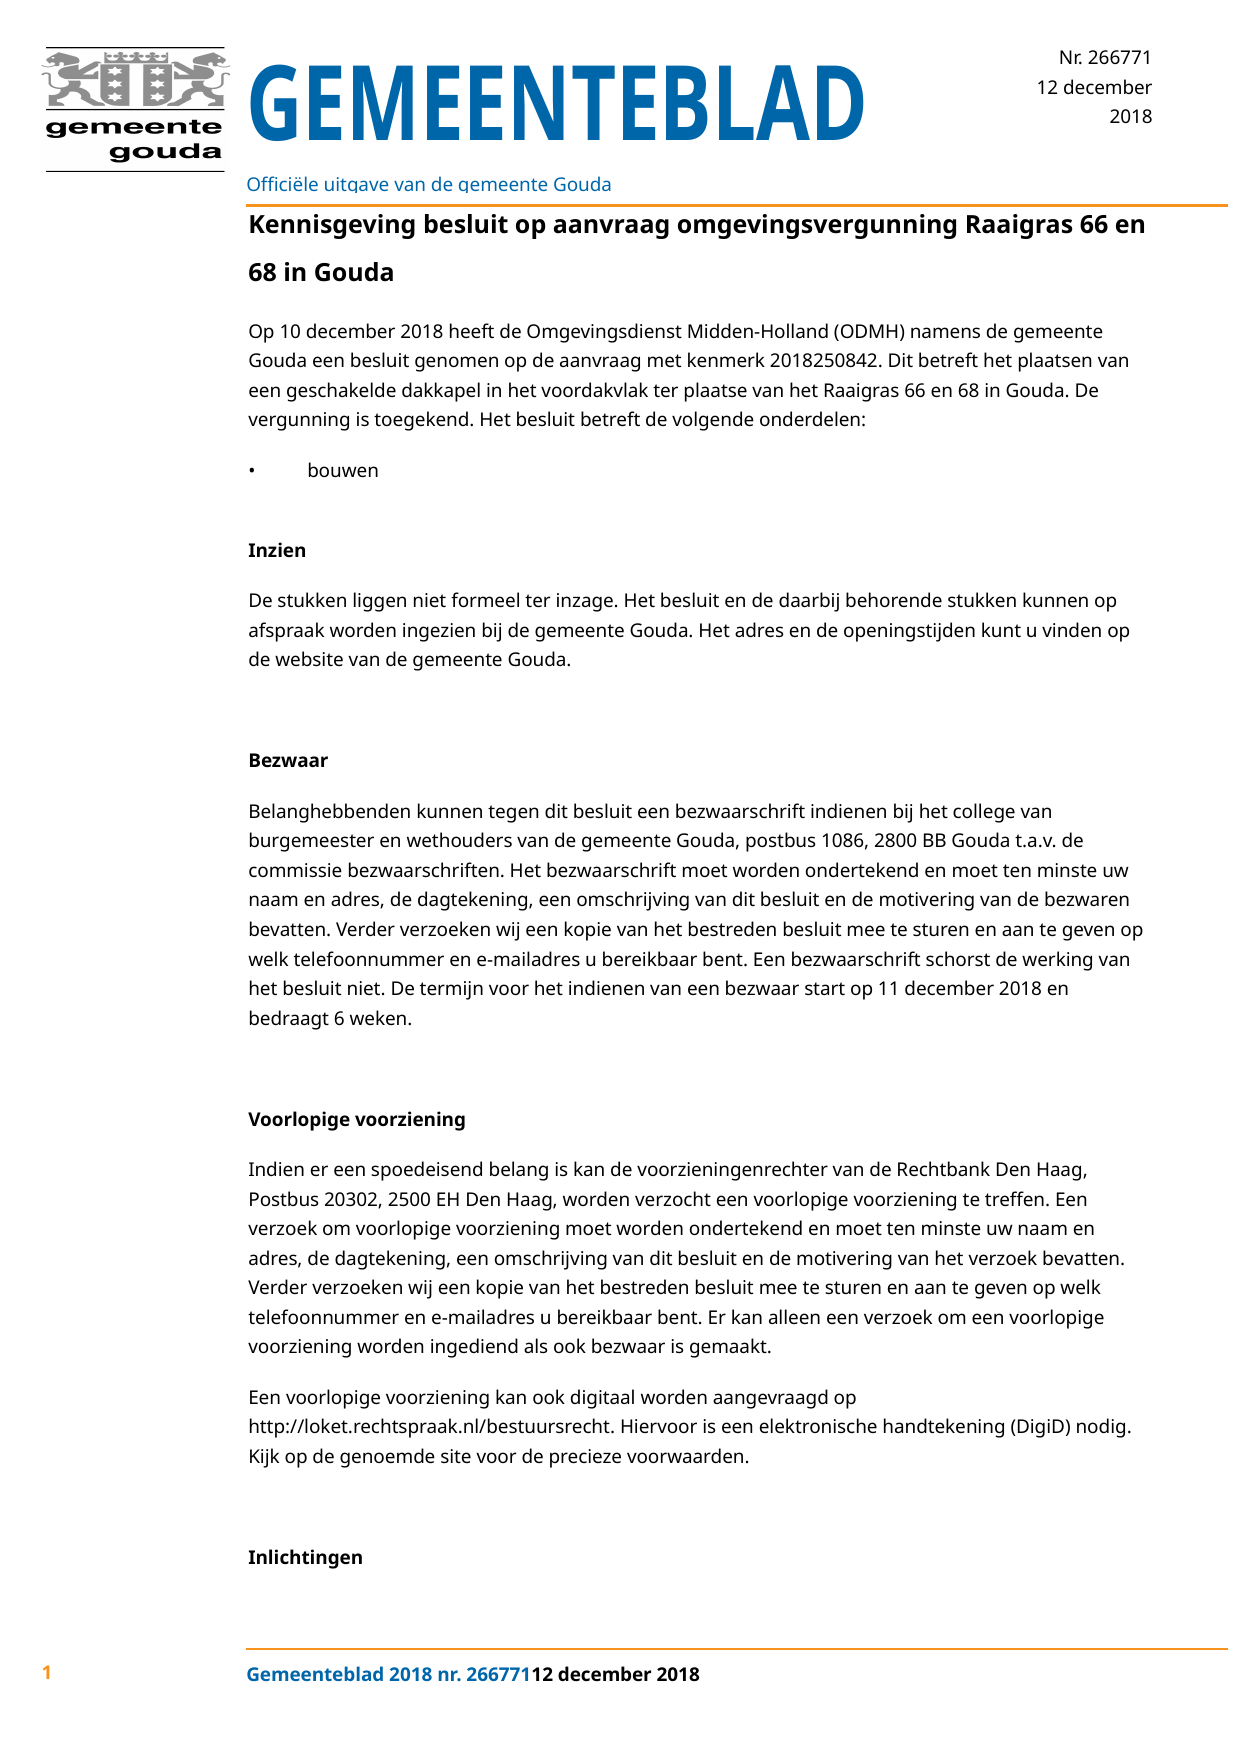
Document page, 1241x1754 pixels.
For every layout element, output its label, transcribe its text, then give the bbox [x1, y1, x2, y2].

text De stukken liggen niet formeel ter inzage. Het besluit en de daarbij behorende stukken kunnen op afspraak worden ingezien bij de gemeente Gouda. Het adres en de openingstijden kunt u vinden op de website van de gemeente Gouda. [248, 587, 1152, 672]
text Indien er een spoedeisend belang is kan de voorzieningenrechter van de Rechtbank Den Haag, Postbus 20302, 2500 EH Den Haag, worden verzocht een voorlopige voorziening te treffen. Een verzoek om voorlopige voorziening moet worden ondertekend en moet ten minste uw naam en adres, de dagtekening, een omschrijving van dit besluit en de motivering van het verzoek bevatten. Verder verzoeken wij een kopie van het bestreden besluit mee te sturen en aan te geven op welk telefoonnummer en e-mailadres u bereikbaar bent. Er kan alleen een verzoek om een voorlopige voorziening worden ingediend als ook bezwaar is gemaakt. [248, 1156, 1152, 1359]
text Een voorlopige voorziening kan ook digitaal worden aangevraagd op http://loket.rechtspraak.nl/bestuursrecht. Hiervoor is een elektronische handtekening (DigiD) nodig. Kijk op de genoemde site voor de precieze voorwaarden. [248, 1384, 1152, 1469]
text Bezwaar [248, 747, 1152, 773]
text Op 10 december 2018 heeft de Omgevingsdienst Midden-Holland (ODMH) namens de gemeente Gouda een besluit genomen op de aanvraag met kenmerk 2018250842. Dit betreft het plaatsen van een geschakelde dakkapel in het voordakvlak ter plaatse van het Raaigras 66 en 68 in Gouda. De vergunning is toegekend. Het besluit betreft de volgende onderdelen: [248, 318, 1152, 432]
text Voorlopige voorziening [248, 1106, 1152, 1132]
text Belanghebbenden kunnen tegen dit besluit een bezwaarschrift indienen bij het college van burgemeester en wethouders van de gemeente Gouda, postbus 1086, 2800 BB Gouda t.a.v. de commissie bezwaarschriften. Het bezwaarschrift moet worden ondertekend en moet ten minste uw naam en adres, de dagtekening, een omschrijving van dit besluit en de motivering van de bezwaren bevatten. Verder verzoeken wij een kopie van het bestreden besluit mee te sturen en aan te geven op welk telefoonnummer en e-mailadres u bereikbaar bent. Een bezwaarschrift schorst de werking van het besluit niet. De termijn voor het indienen van een bezwaar start op 11 december 2018 en bedraagt 6 weken. [248, 798, 1152, 1031]
text Inlichtingen [248, 1544, 1152, 1570]
text Kennisgeving besluit op aanvraag omgevingsvergunning Raaigras 66 en 68 in Gouda [248, 207, 1152, 288]
list bouwen [248, 457, 1152, 483]
picture [41, 47, 231, 172]
text Inzien [248, 537, 1152, 563]
